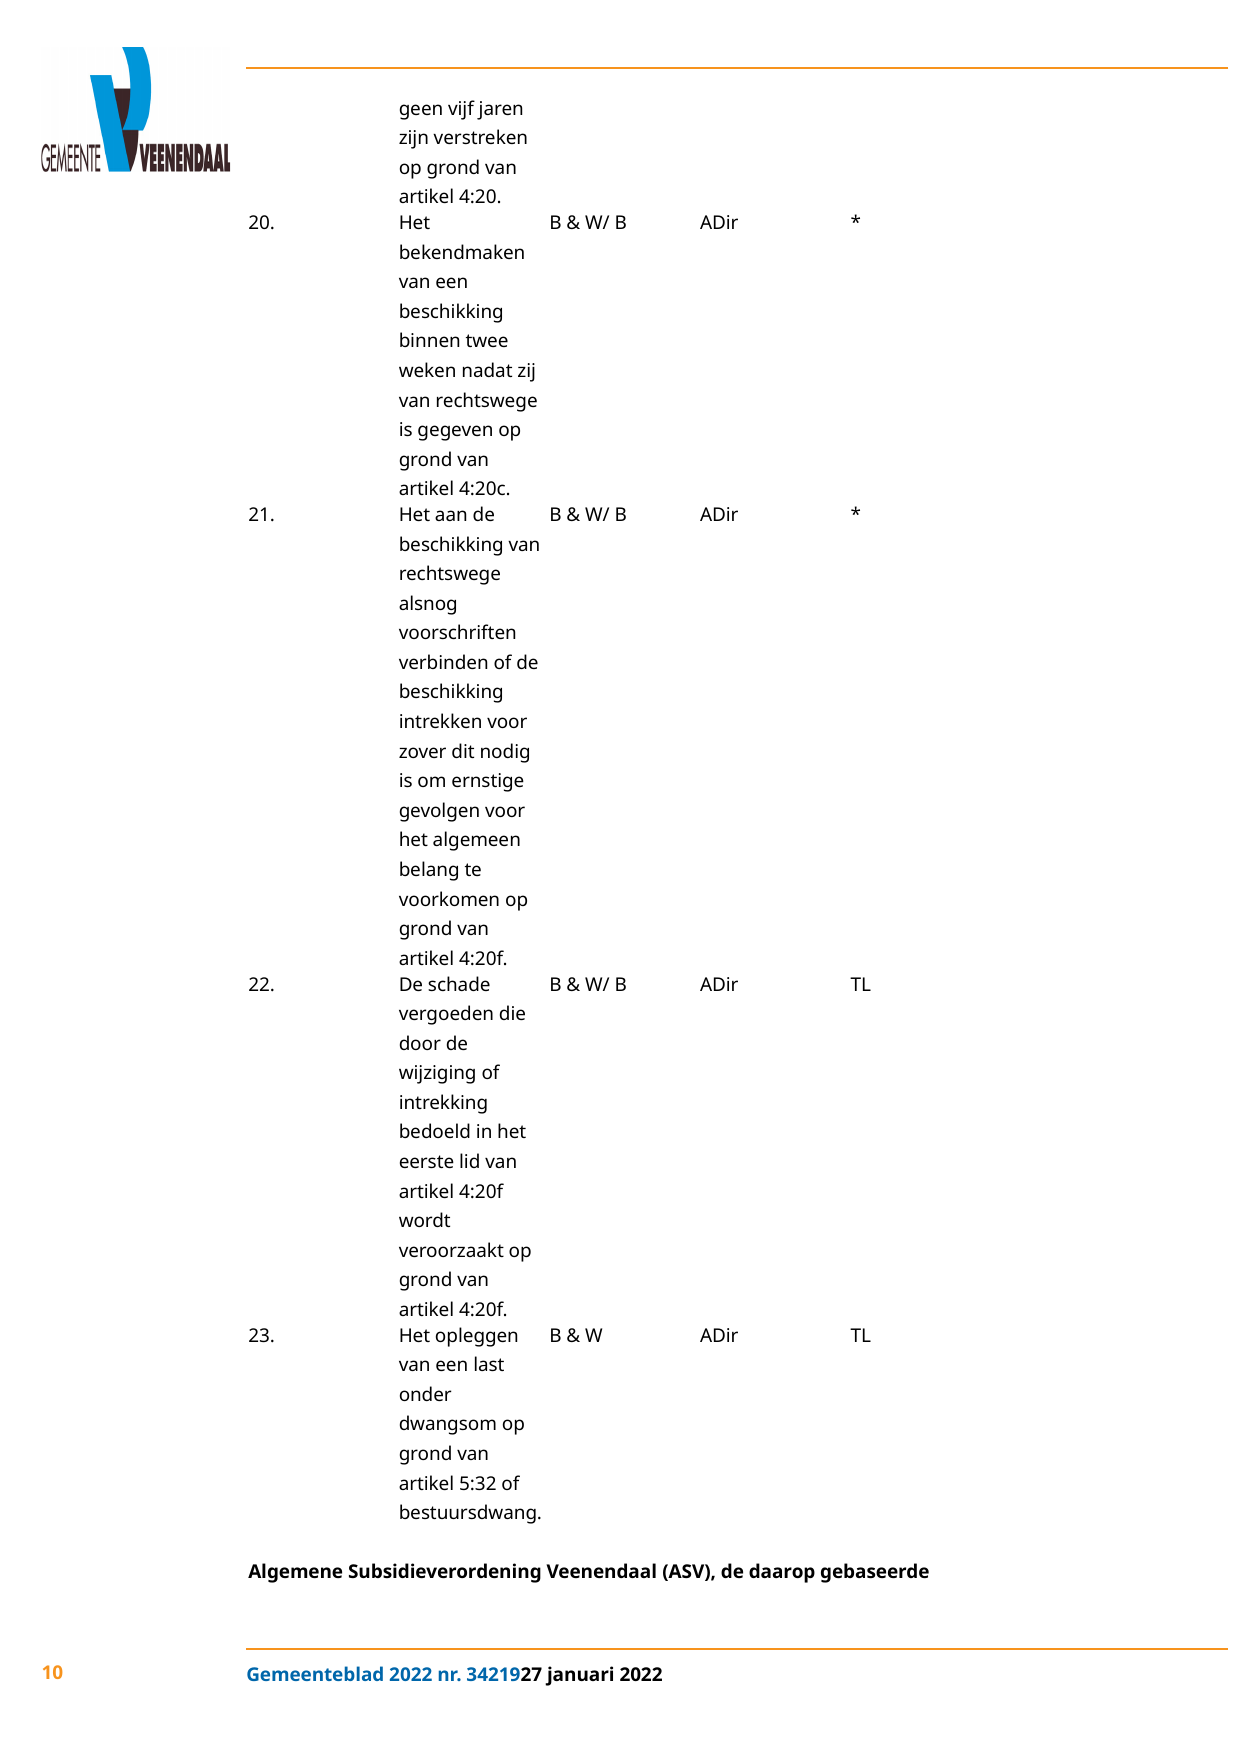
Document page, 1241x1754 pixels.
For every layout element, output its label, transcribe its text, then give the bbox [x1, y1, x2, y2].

table_cell B & W/ B [549, 209, 700, 501]
table_cell ADir [700, 501, 850, 971]
table_cell * [850, 209, 1001, 501]
table_cell [248, 209, 398, 501]
table_cell B & W/ B [549, 971, 700, 1322]
table_cell Het aan de beschikking van rechtswege alsnog voorschriften verbinden of de beschikking intrekken voor zover dit nodig is om ernstige gevolgen voor het algemeen belang te voorkomen op grond van artikel 4:20f. [399, 501, 549, 971]
table_cell [248, 501, 398, 971]
table_cell ADir [700, 209, 850, 501]
table_cell geen vijf jaren zijn verstreken op grond van artikel 4:20. [399, 95, 549, 209]
table_cell [850, 95, 1001, 209]
table_cell [700, 95, 850, 209]
table_cell Het opleggen van een last onder dwangsom op grond van artikel 5:32 of bestuursdwang. [399, 1322, 549, 1525]
table_cell B & W/ B [549, 501, 700, 971]
table_cell [1001, 95, 1152, 209]
table_cell [1001, 501, 1152, 971]
table_cell B & W [549, 1322, 700, 1525]
table_cell TL [850, 1322, 1001, 1525]
table_cell [248, 1322, 398, 1525]
table_cell [1001, 1322, 1152, 1525]
table_cell [248, 95, 398, 209]
table_cell Het bekendmaken van een beschikking binnen twee weken nadat zij van rechtswege is gegeven op grond van artikel 4:20c. [399, 209, 549, 501]
table_cell De schade vergoeden die door de wijziging of intrekking bedoeld in het eerste lid van artikel 4:20f wordt veroorzaakt op grond van artikel 4:20f. [399, 971, 549, 1322]
picture [123, 47, 231, 172]
table_cell TL [850, 971, 1001, 1322]
table_cell ADir [700, 971, 850, 1322]
table_cell [549, 95, 700, 209]
picture [41, 47, 130, 172]
table_cell [1001, 209, 1152, 501]
table_cell * [850, 501, 1001, 971]
table_cell ADir [700, 1322, 850, 1525]
table_cell [248, 971, 398, 1322]
table_cell [1001, 971, 1152, 1322]
text Algemene Subsidieverordening Veenendaal (ASV), de daarop gebaseerde [248, 1558, 1152, 1584]
